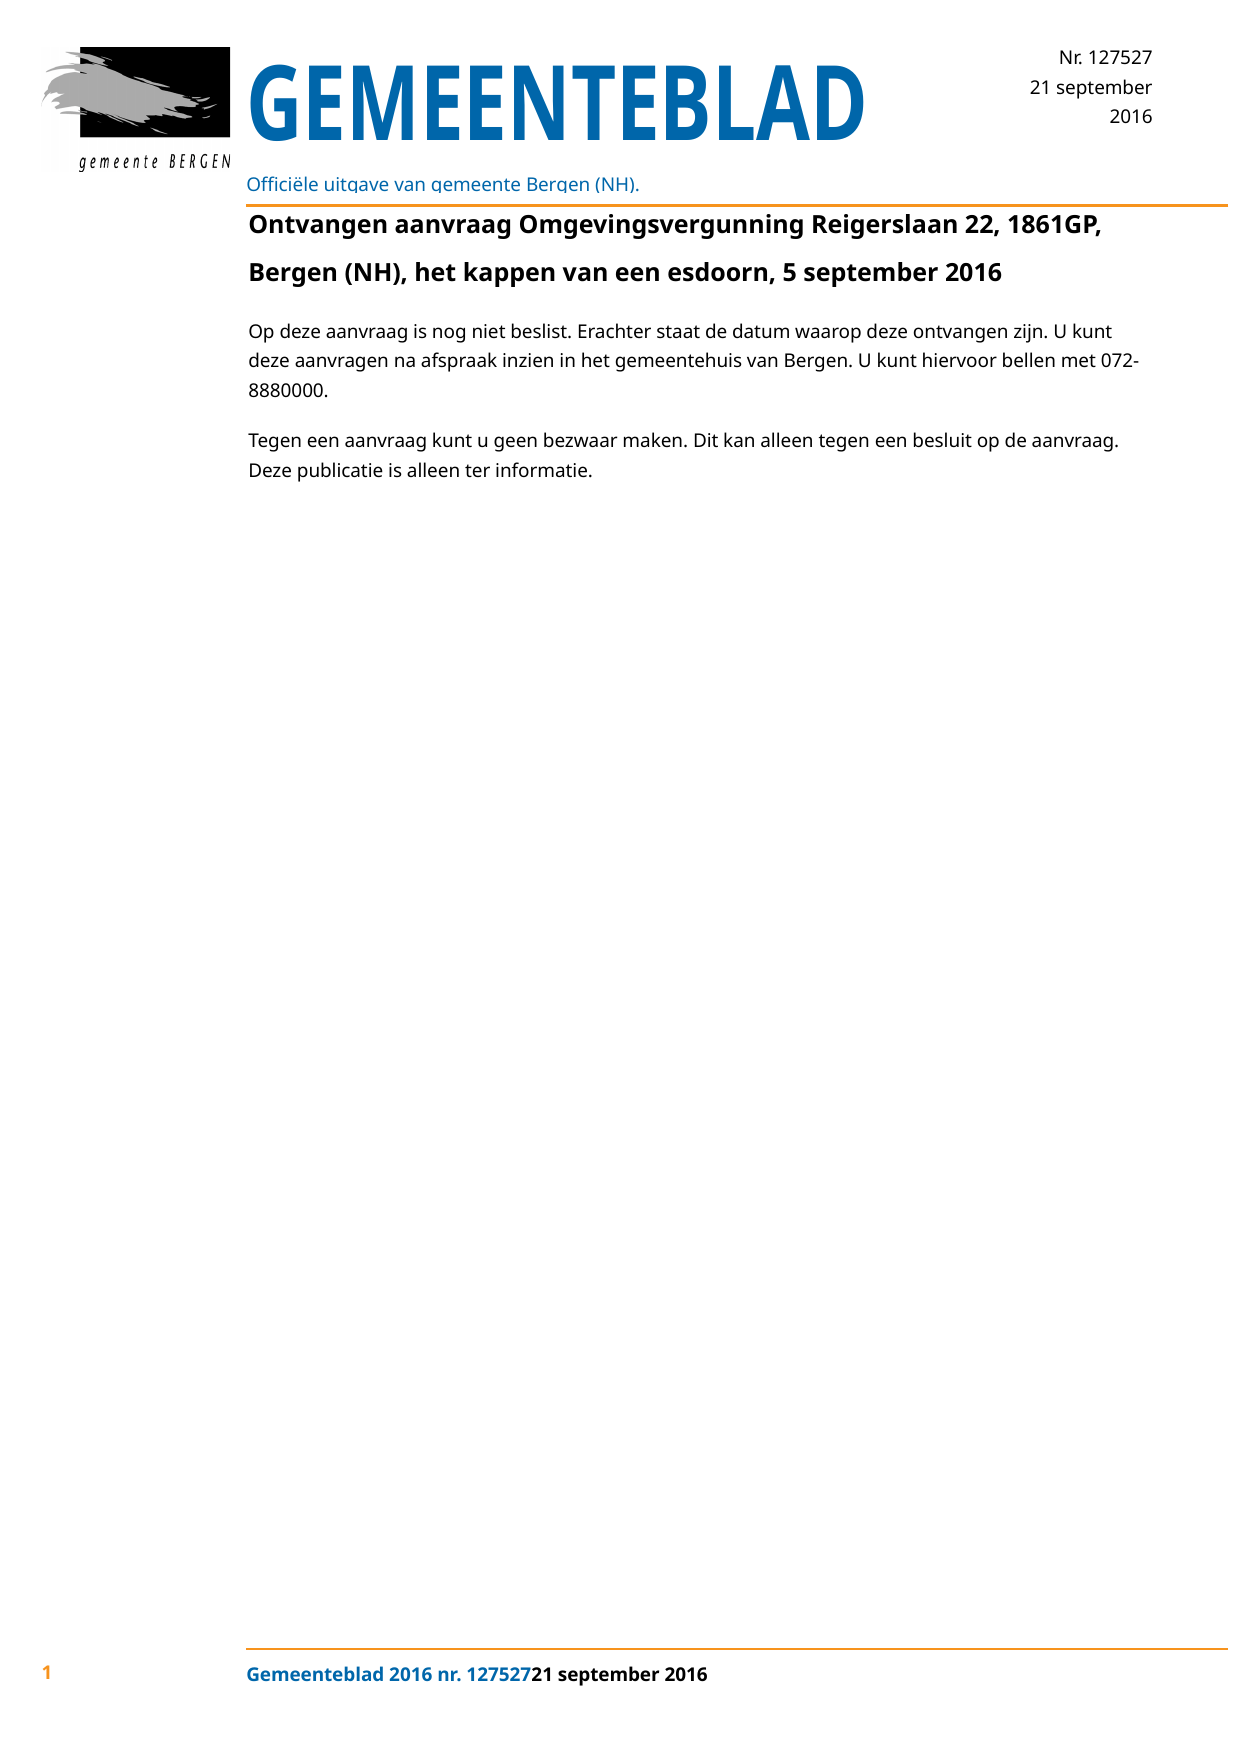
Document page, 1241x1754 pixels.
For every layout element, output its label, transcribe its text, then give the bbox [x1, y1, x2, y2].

text Tegen een aanvraag kunt u geen bezwaar maken. Dit kan alleen tegen een besluit op de aanvraag. Deze publicatie is alleen ter informatie. [248, 427, 1152, 483]
text Op deze aanvraag is nog niet beslist. Erachter staat de datum waarop deze ontvangen zijn. U kunt deze aanvragen na afspraak inzien in het gemeentehuis van Bergen. U kunt hiervoor bellen met 072-8880000. [248, 318, 1152, 403]
text Ontvangen aanvraag Omgevingsvergunning Reigerslaan 22, 1861GP, Bergen (NH), het kappen van een esdoorn, 5 september 2016 [248, 207, 1152, 288]
picture [41, 47, 231, 172]
